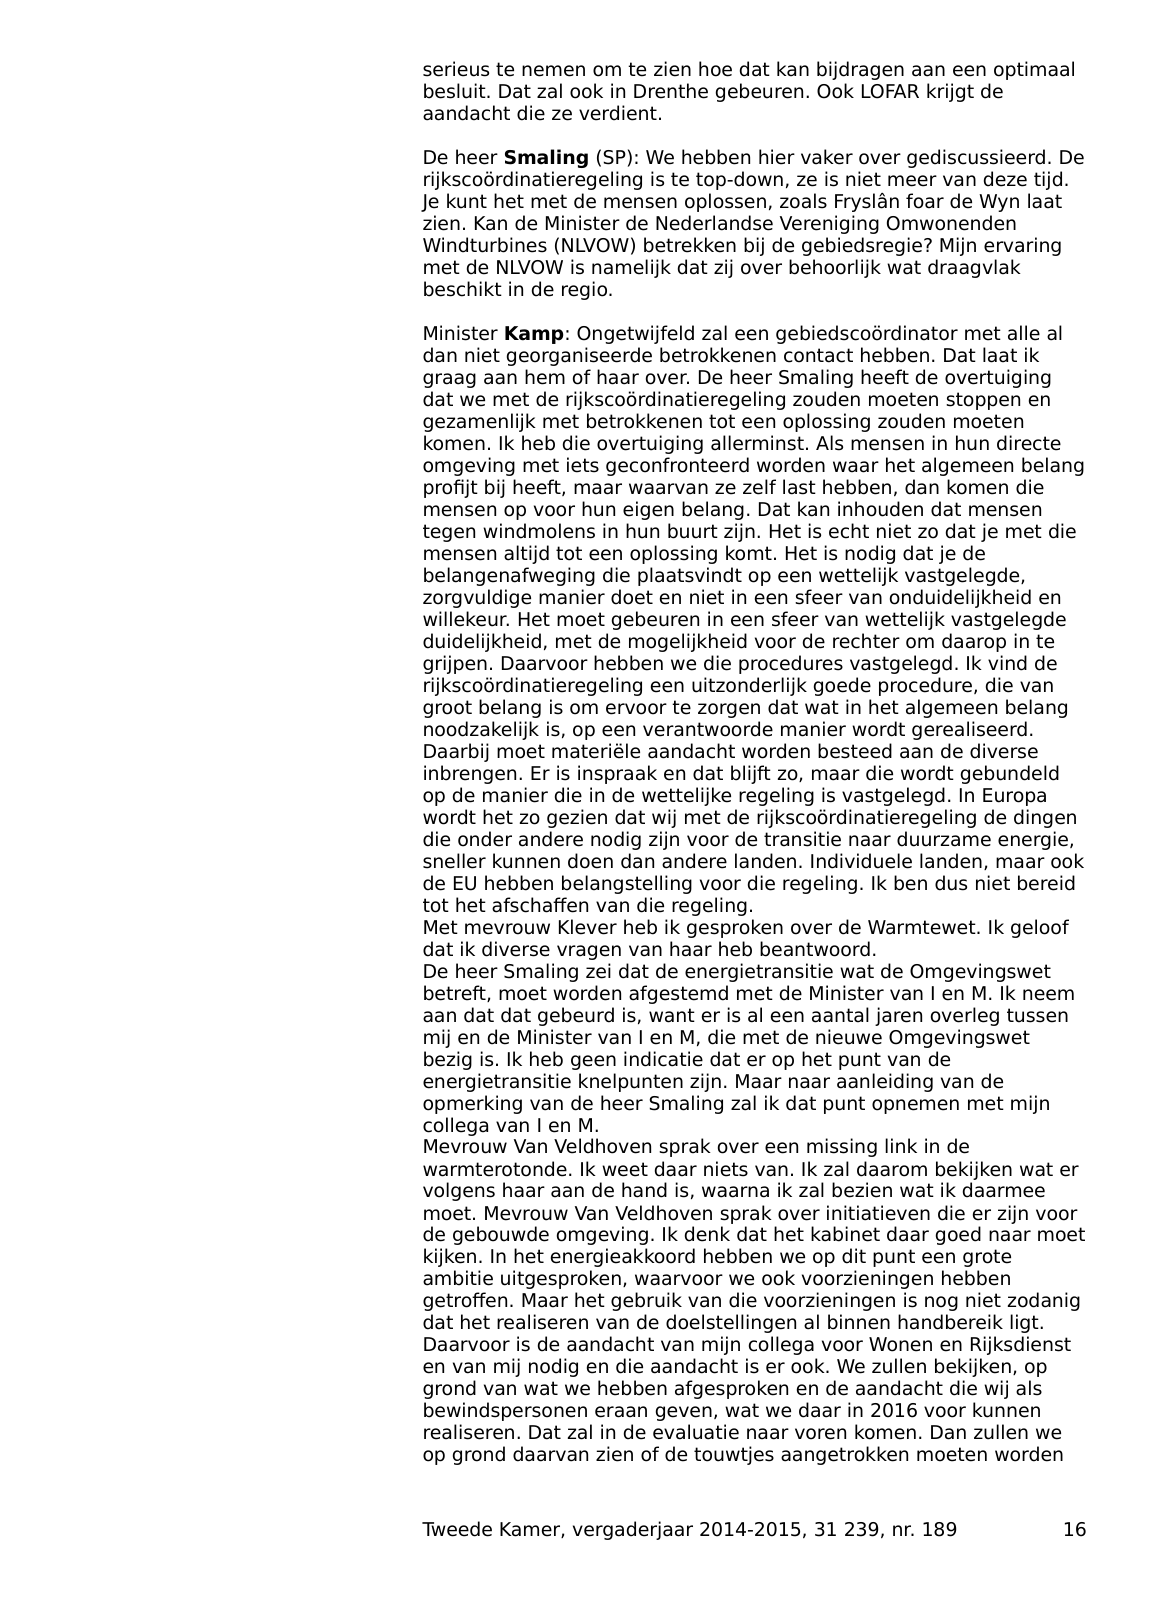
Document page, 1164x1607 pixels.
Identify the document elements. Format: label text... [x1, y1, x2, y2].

text De heer Smaling zei dat de energietransitie wat de Omgevingswet betreft, moet worden afgestemd met de Minister van I en M. Ik neem aan dat dat gebeurd is, want er is al een aantal jaren overleg tussen mij en de Minister van I en M, die met de nieuwe Omgevingswet bezig is. Ik heb geen indicatie dat er op het punt van de energietransitie knelpunten zijn. Maar naar aanleiding van de opmerking van de heer Smaling zal ik dat punt opnemen met mijn collega van I en M. [422, 961, 1087, 1136]
text serieus te nemen om te zien hoe dat kan bijdragen aan een optimaal besluit. Dat zal ook in Drenthe gebeuren. Ook LOFAR krijgt de aandacht die ze verdient. [422, 59, 1087, 125]
text Mevrouw Van Veldhoven sprak over een missing link in de warmterotonde. Ik weet daar niets van. Ik zal daarom bekijken wat er volgens haar aan de hand is, waarna ik zal bezien wat ik daarmee moet. Mevrouw Van Veldhoven sprak over initiatieven die er zijn voor de gebouwde omgeving. Ik denk dat het kabinet daar goed naar moet kijken. In het energieakkoord hebben we op dit punt een grote ambitie uitgesproken, waarvoor we ook voorzieningen hebben getroffen. Maar het gebruik van die voorzieningen is nog niet zodanig dat het realiseren van de doelstellingen al binnen handbereik ligt. Daarvoor is de aandacht van mijn collega voor Wonen en Rijksdienst en van mij nodig en die aandacht is er ook. We zullen bekijken, op grond van wat we hebben afgesproken en de aandacht die wij als bewindspersonen eraan geven, wat we daar in 2016 voor kunnen realiseren. Dat zal in de evaluatie naar voren komen. Dan zullen we op grond daarvan zien of de touwtjes aangetrokken moeten worden [422, 1136, 1087, 1466]
text Minister Kamp: Ongetwijfeld zal een gebiedscoördinator met alle al dan niet georganiseerde betrokkenen contact hebben. Dat laat ik graag aan hem of haar over. De heer Smaling heeft de overtuiging dat we met de rijkscoördinatieregeling zouden moeten stoppen en gezamenlijk met betrokkenen tot een oplossing zouden moeten komen. Ik heb die overtuiging allerminst. Als mensen in hun directe omgeving met iets geconfronteerd worden waar het algemeen belang profijt bij heeft, maar waarvan ze zelf last hebben, dan komen die mensen op voor hun eigen belang. Dat kan inhouden dat mensen tegen windmolens in hun buurt zijn. Het is echt niet zo dat je met die mensen altijd tot een oplossing komt. Het is nodig dat je de belangenafweging die plaatsvindt op een wettelijk vastgelegde, zorgvuldige manier doet en niet in een sfeer van onduidelijkheid en willekeur. Het moet gebeuren in een sfeer van wettelijk vastgelegde duidelijkheid, met de mogelijkheid voor de rechter om daarop in te grijpen. Daarvoor hebben we die procedures vastgelegd. Ik vind de rijkscoördinatieregeling een uitzonderlijk goede procedure, die van groot belang is om ervoor te zorgen dat wat in het algemeen belang noodzakelijk is, op een verantwoorde manier wordt gerealiseerd. Daarbij moet materiële aandacht worden besteed aan de diverse inbrengen. Er is inspraak en dat blijft zo, maar die wordt gebundeld op de manier die in de wettelijke regeling is vastgelegd. In Europa wordt het zo gezien dat wij met de rijkscoördinatieregeling de dingen die onder andere nodig zijn voor de transitie naar duurzame energie, sneller kunnen doen dan andere landen. Individuele landen, maar ook de EU hebben belangstelling voor die regeling. Ik ben dus niet bereid tot het afschaffen van die regeling. [422, 323, 1087, 917]
text De heer Smaling (SP): We hebben hier vaker over gediscussieerd. De rijkscoördinatieregeling is te top-down, ze is niet meer van deze tijd. Je kunt het met de mensen oplossen, zoals Fryslân foar de Wyn laat zien. Kan de Minister de Nederlandse Vereniging Omwonenden Windturbines (NLVOW) betrekken bij de gebiedsregie? Mijn ervaring met de NLVOW is namelijk dat zij over behoorlijk wat draagvlak beschikt in de regio. [422, 147, 1087, 301]
text Met mevrouw Klever heb ik gesproken over de Warmtewet. Ik geloof dat ik diverse vragen van haar heb beantwoord. [422, 917, 1087, 961]
